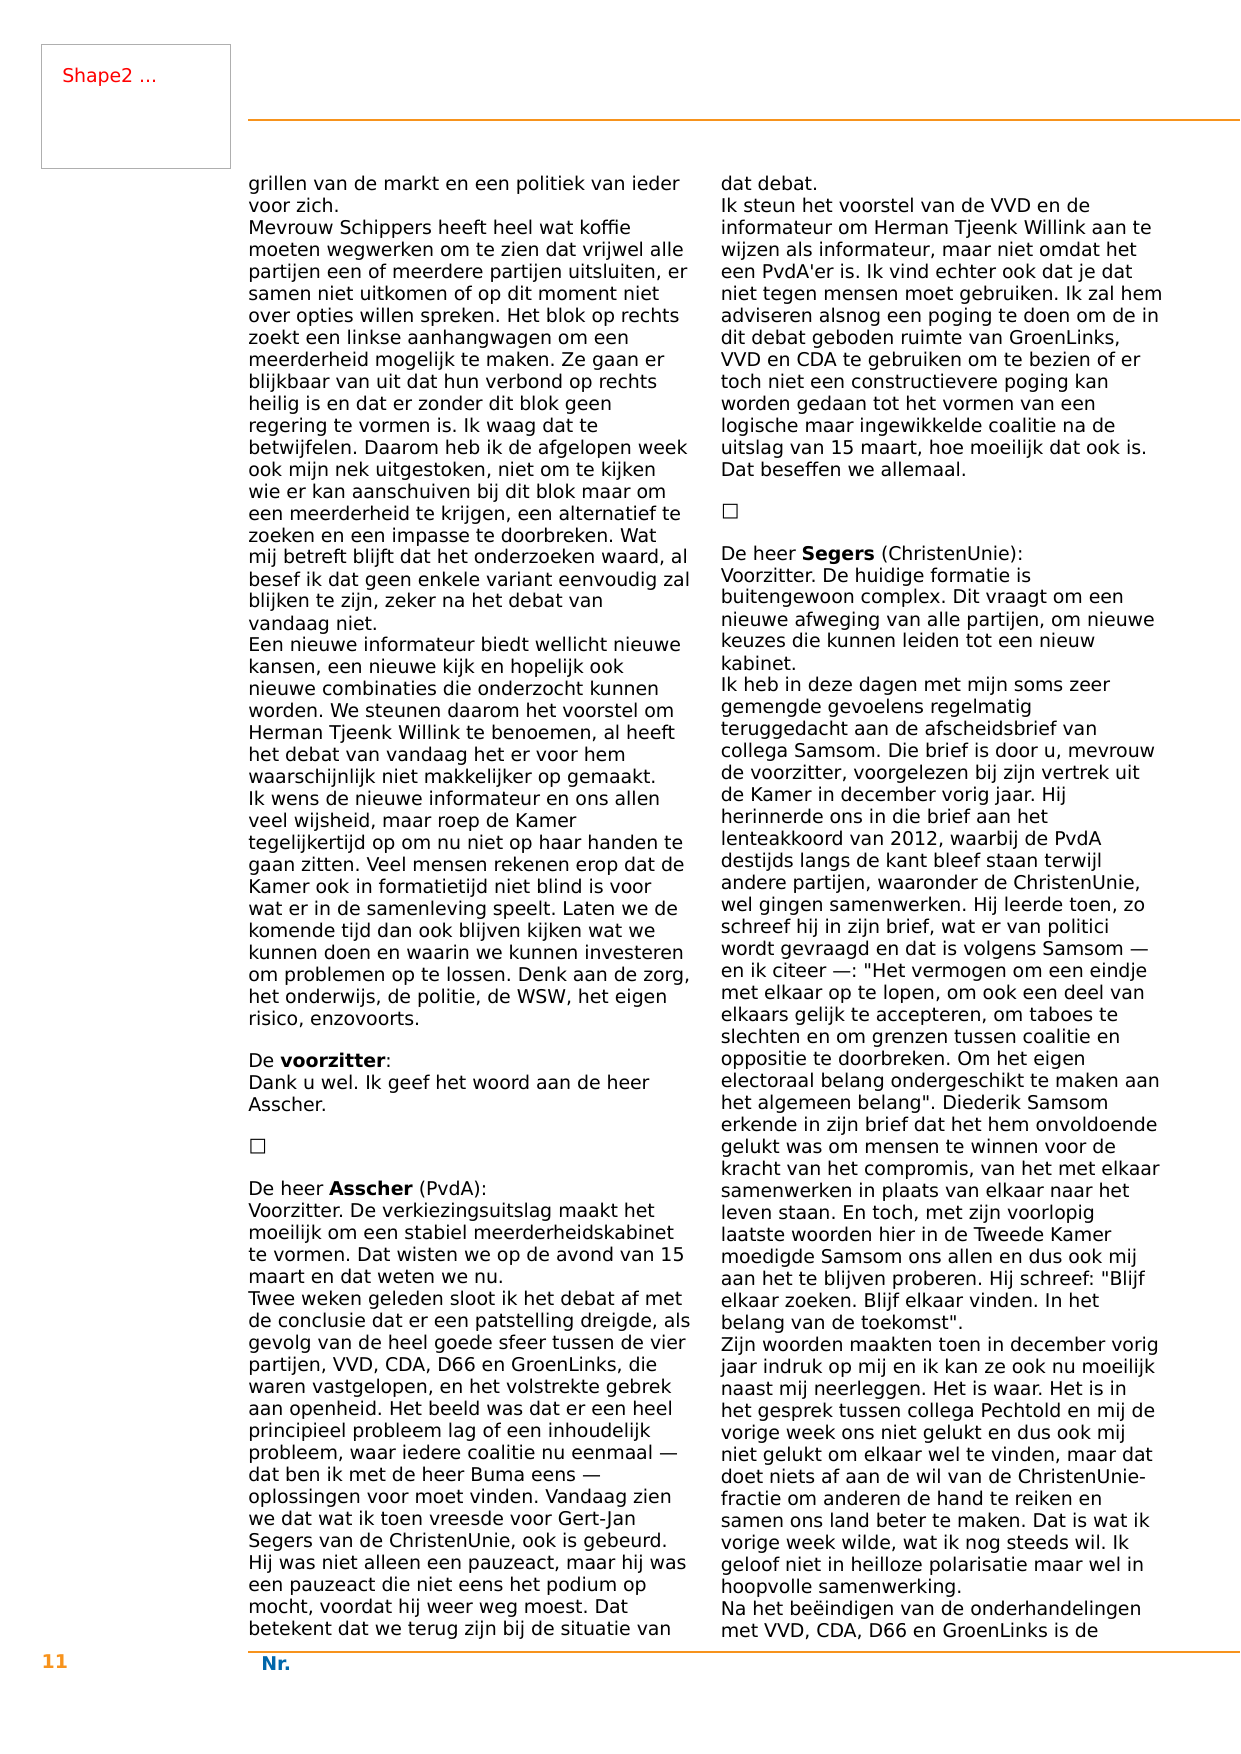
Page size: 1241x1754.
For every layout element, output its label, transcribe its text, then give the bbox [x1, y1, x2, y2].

text ⬜ [721, 501, 1163, 522]
text Twee weken geleden sloot ik het debat af met de conclusie dat er een patstelling dreigde, als gevolg van de heel goede sfeer tussen de vier partijen, VVD, CDA, D66 en GroenLinks, die waren vastgelopen, en het volstrekte gebrek aan openheid. Het beeld was dat er een heel principieel probleem lag of een inhoudelijk probleem, waar iedere coalitie nu eenmaal — dat ben ik met de heer Buma eens — oplossingen voor moet vinden. Vandaag zien we dat wat ik toen vreesde voor Gert-Jan Segers van de ChristenUnie, ook is gebeurd. Hij was niet alleen een pauzeact, maar hij was een pauzeact die niet eens het podium op mocht, voordat hij weer weg moest. Dat betekent dat we terug zijn bij de situatie van [248, 1288, 691, 1639]
text Zijn woorden maakten toen in december vorig jaar indruk op mij en ik kan ze ook nu moeilijk naast mij neerleggen. Het is waar. Het is in het gesprek tussen collega Pechtold en mij de vorige week ons niet gelukt en dus ook mij niet gelukt om elkaar wel te vinden, maar dat doet niets af aan de wil van de ChristenUnie-fractie om anderen de hand te reiken en samen ons land beter te maken. Dat is wat ik vorige week wilde, wat ik nog steeds wil. Ik geloof niet in heilloze polarisatie maar wel in hoopvolle samenwerking. [721, 1334, 1163, 1597]
text Na het beëindigen van de onderhandelingen met VVD, CDA, D66 en GroenLinks is de [721, 1597, 1163, 1641]
text De heer Segers (ChristenUnie): [721, 542, 1163, 564]
text Mevrouw Schippers heeft heel wat koffie moeten wegwerken om te zien dat vrijwel alle partijen een of meerdere partijen uitsluiten, er samen niet uitkomen of op dit moment niet over opties willen spreken. Het blok op rechts zoekt een linkse aanhangwagen om een meerderheid mogelijk te maken. Ze gaan er blijkbaar van uit dat hun verbond op rechts heilig is en dat er zonder dit blok geen regering te vormen is. Ik waag dat te betwijfelen. Daarom heb ik de afgelopen week ook mijn nek uitgestoken, niet om te kijken wie er kan aanschuiven bij dit blok maar om een meerderheid te krijgen, een alternatief te zoeken en een impasse te doorbreken. Wat mij betreft blijft dat het onderzoeken waard, al besef ik dat geen enkele variant eenvoudig zal blijken te zijn, zeker na het debat van vandaag niet. [248, 217, 691, 634]
text dat debat. [721, 173, 1163, 195]
text grillen van de markt en een politiek van ieder voor zich. [248, 173, 691, 217]
text Ik steun het voorstel van de VVD en de informateur om Herman Tjeenk Willink aan te wijzen als informateur, maar niet omdat het een PvdA'er is. Ik vind echter ook dat je dat niet tegen mensen moet gebruiken. Ik zal hem adviseren alsnog een poging te doen om de in dit debat geboden ruimte van GroenLinks, VVD en CDA te gebruiken om te bezien of er toch niet een constructievere poging kan worden gedaan tot het vormen van een logische maar ingewikkelde coalitie na de uitslag van 15 maart, hoe moeilijk dat ook is. Dat beseffen we allemaal. [721, 195, 1163, 481]
text Voorzitter. De huidige formatie is buitengewoon complex. Dit vraagt om een nieuwe afweging van alle partijen, om nieuwe keuzes die kunnen leiden tot een nieuw kabinet. [721, 564, 1163, 674]
text Ik heb in deze dagen met mijn soms zeer gemengde gevoelens regelmatig teruggedacht aan de afscheidsbrief van collega Samsom. Die brief is door u, mevrouw de voorzitter, voorgelezen bij zijn vertrek uit de Kamer in december vorig jaar. Hij herinnerde ons in die brief aan het lenteakkoord van 2012, waarbij de PvdA destijds langs de kant bleef staan terwijl andere partijen, waaronder de ChristenUnie, wel gingen samenwerken. Hij leerde toen, zo schreef hij in zijn brief, wat er van politici wordt gevraagd en dat is volgens Samsom — en ik citeer —: "Het vermogen om een eindje met elkaar op te lopen, om ook een deel van elkaars gelijk te accepteren, om taboes te slechten en om grenzen tussen coalitie en oppositie te doorbreken. Om het eigen electoraal belang ondergeschikt te maken aan het algemeen belang". Diederik Samsom erkende in zijn brief dat het hem onvoldoende gelukt was om mensen te winnen voor de kracht van het compromis, van het met elkaar samenwerken in plaats van elkaar naar het leven staan. En toch, met zijn voorlopig laatste woorden hier in de Tweede Kamer moedigde Samsom ons allen en dus ook mij aan het te blijven proberen. Hij schreef: "Blijf elkaar zoeken. Blijf elkaar vinden. In het belang van de toekomst". [721, 674, 1163, 1334]
text De heer Asscher (PvdA): [248, 1178, 691, 1200]
text ⬜ [248, 1136, 691, 1158]
text De voorzitter: [248, 1050, 691, 1072]
text Dank u wel. Ik geef het woord aan de heer Asscher. [248, 1072, 691, 1116]
text Voorzitter. De verkiezingsuitslag maakt het moeilijk om een stabiel meerderheidskabinet te vormen. Dat wisten we op de avond van 15 maart en dat weten we nu. [248, 1200, 691, 1288]
text Een nieuwe informateur biedt wellicht nieuwe kansen, een nieuwe kijk en hopelijk ook nieuwe combinaties die onderzocht kunnen worden. We steunen daarom het voorstel om Herman Tjeenk Willink te benoemen, al heeft het debat van vandaag het er voor hem waarschijnlijk niet makkelijker op gemaakt. [248, 634, 691, 788]
text Ik wens de nieuwe informateur en ons allen veel wijsheid, maar roep de Kamer tegelijkertijd op om nu niet op haar handen te gaan zitten. Veel mensen rekenen erop dat de Kamer ook in formatietijd niet blind is voor wat er in de samenleving speelt. Laten we de komende tijd dan ook blijven kijken wat we kunnen doen en waarin we kunnen investeren om problemen op te lossen. Denk aan de zorg, het onderwijs, de politie, de WSW, het eigen risico, enzovoorts. [248, 788, 691, 1030]
